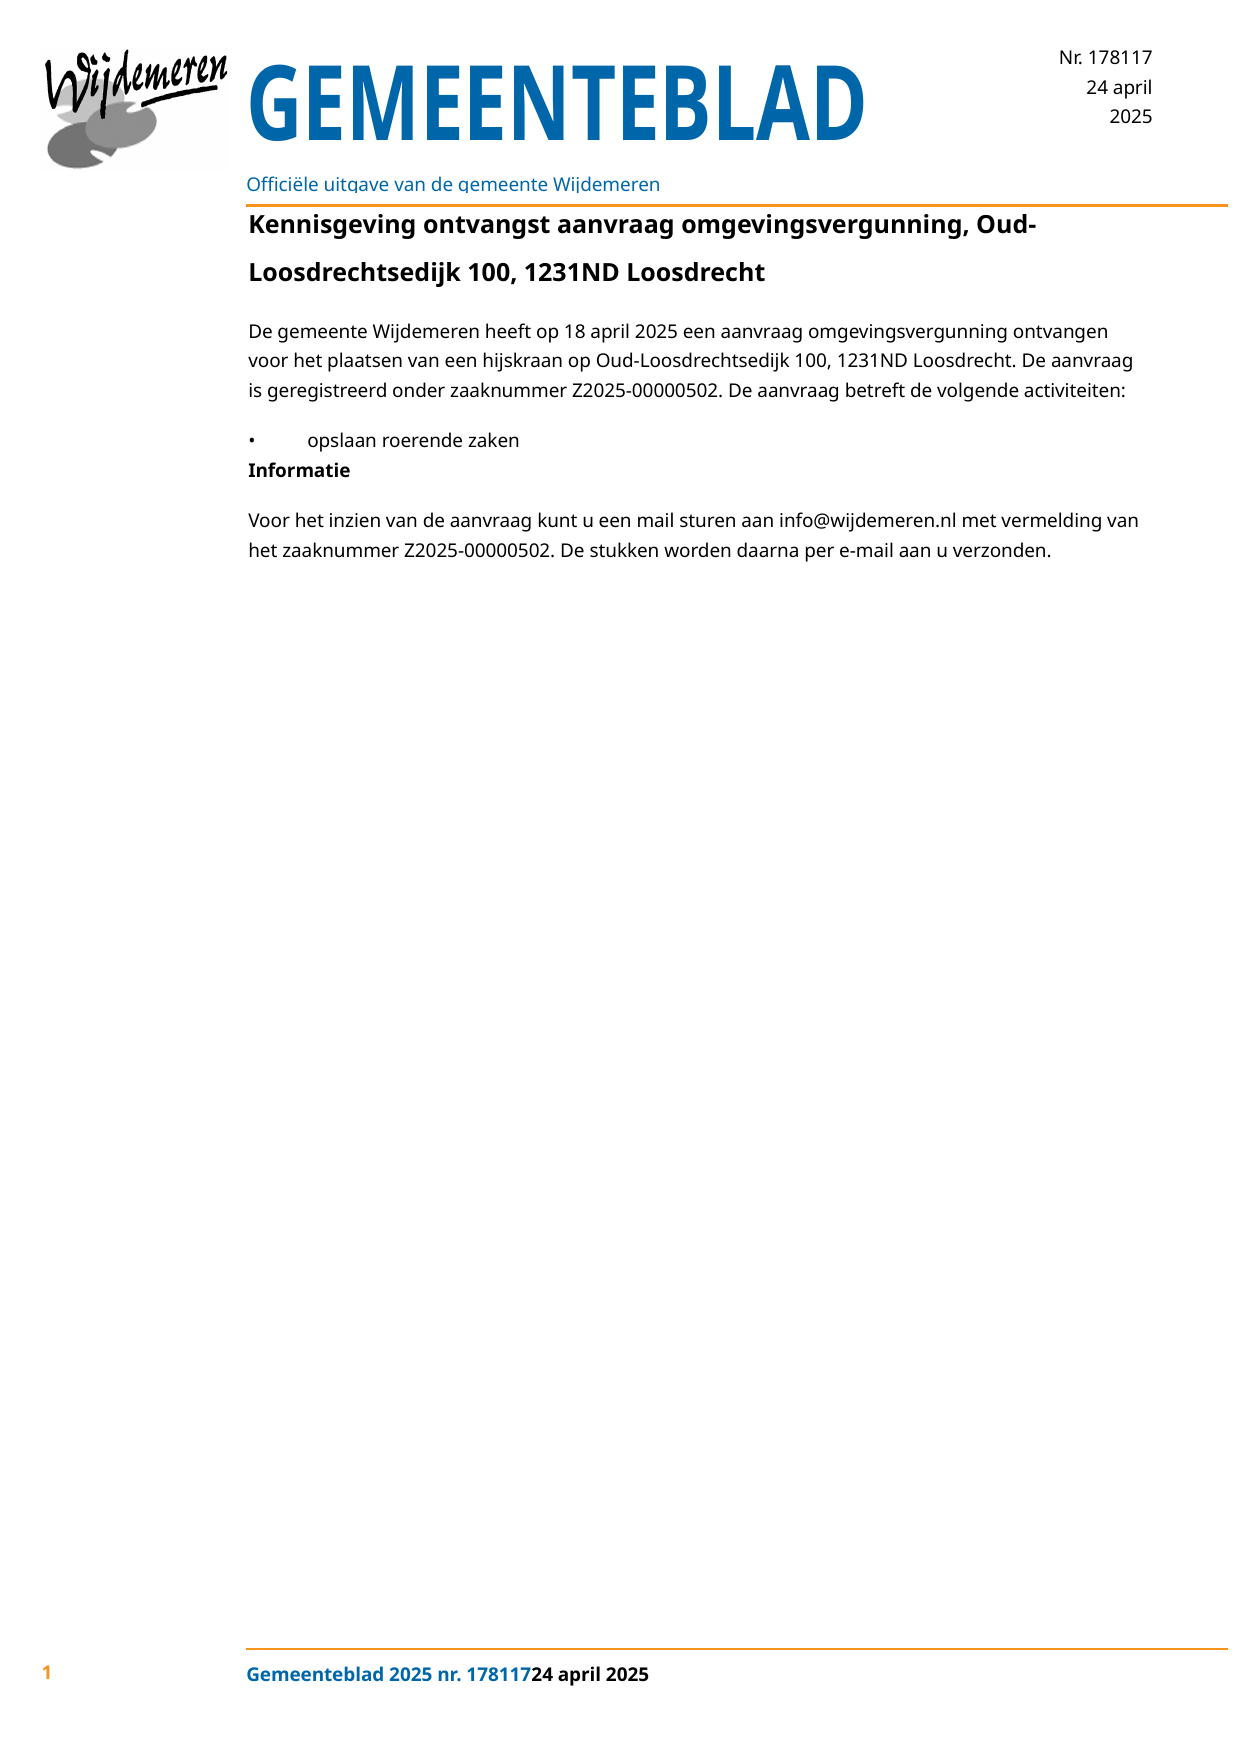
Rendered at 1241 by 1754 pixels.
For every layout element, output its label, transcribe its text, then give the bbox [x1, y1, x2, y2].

text Informatie [248, 457, 1152, 483]
text Voor het inzien van de aanvraag kunt u een mail sturen aan info@wijdemeren.nl met vermelding van het zaaknummer Z2025-00000502. De stukken worden daarna per e-mail aan u verzonden. [248, 507, 1152, 563]
text Kennisgeving ontvangst aanvraag omgevingsvergunning, Oud-Loosdrechtsedijk 100, 1231ND Loosdrecht [248, 207, 1152, 288]
list opslaan roerende zaken [248, 427, 1152, 453]
text De gemeente Wijdemeren heeft op 18 april 2025 een aanvraag omgevingsvergunning ontvangen voor het plaatsen van een hijskraan op Oud-Loosdrechtsedijk 100, 1231ND Loosdrecht. De aanvraag is geregistreerd onder zaaknummer Z2025-00000502. De aanvraag betreft de volgende activiteiten: [248, 318, 1152, 403]
picture [41, 47, 231, 172]
